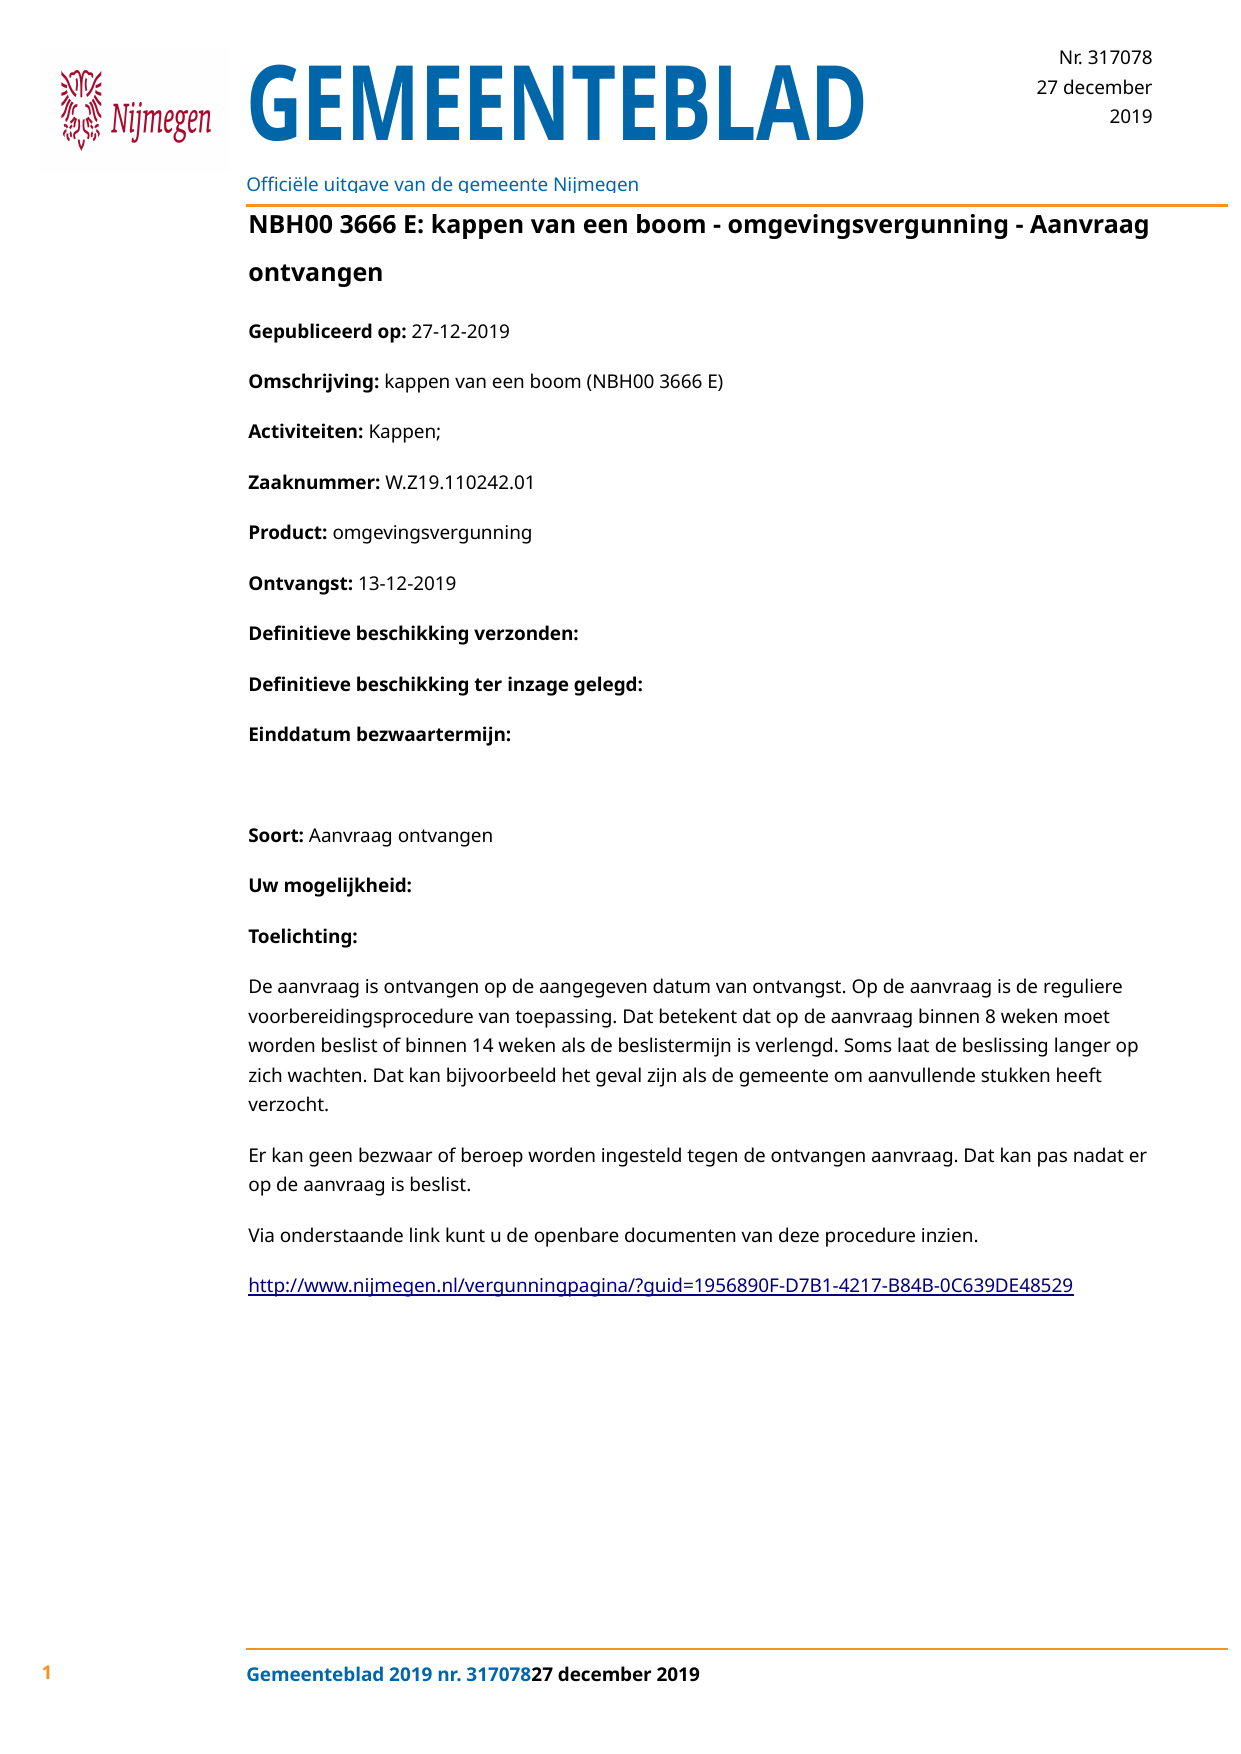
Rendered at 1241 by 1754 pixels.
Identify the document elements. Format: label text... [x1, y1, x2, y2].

text Gepubliceerd op: 27-12-2019 [248, 318, 1152, 344]
text Product: omgevingsvergunning [248, 519, 1152, 545]
text Zaaknummer: W.Z19.110242.01 [248, 469, 1152, 495]
text Er kan geen bezwaar of beroep worden ingesteld tegen de ontvangen aanvraag. Dat kan pas nadat er op de aanvraag is beslist. [248, 1142, 1152, 1197]
text Via onderstaande link kunt u de openbare documenten van deze procedure inzien. [248, 1222, 1152, 1248]
text http://www.nijmegen.nl/vergunningpagina/?guid=1956890F-D7B1-4217-B84B-0C639DE48529 [248, 1272, 1152, 1298]
text Activiteiten: Kappen; [248, 419, 1152, 444]
text Definitieve beschikking verzonden: [248, 620, 1152, 646]
text Omschrijving: kappen van een boom (NBH00 3666 E) [248, 368, 1152, 394]
text Toelichting: [248, 923, 1152, 949]
text Uw mogelijkheid: [248, 872, 1152, 898]
text Einddatum bezwaartermijn: [248, 721, 1152, 747]
text Soort: Aanvraag ontvangen [248, 822, 1152, 848]
text De aanvraag is ontvangen op de aangegeven datum van ontvangst. Op de aanvraag is de reguliere voorbereidingsprocedure van toepassing. Dat betekent dat op de aanvraag binnen 8 weken moet worden beslist of binnen 14 weken als de beslistermijn is verlengd. Soms laat de beslissing langer op zich wachten. Dat kan bijvoorbeeld het geval zijn als de gemeente om aanvullende stukken heeft verzocht. [248, 973, 1152, 1117]
text Ontvangst: 13-12-2019 [248, 570, 1152, 596]
text NBH00 3666 E: kappen van een boom - omgevingsvergunning - Aanvraag ontvangen [248, 207, 1152, 288]
picture [41, 47, 231, 172]
text Definitieve beschikking ter inzage gelegd: [248, 671, 1152, 697]
